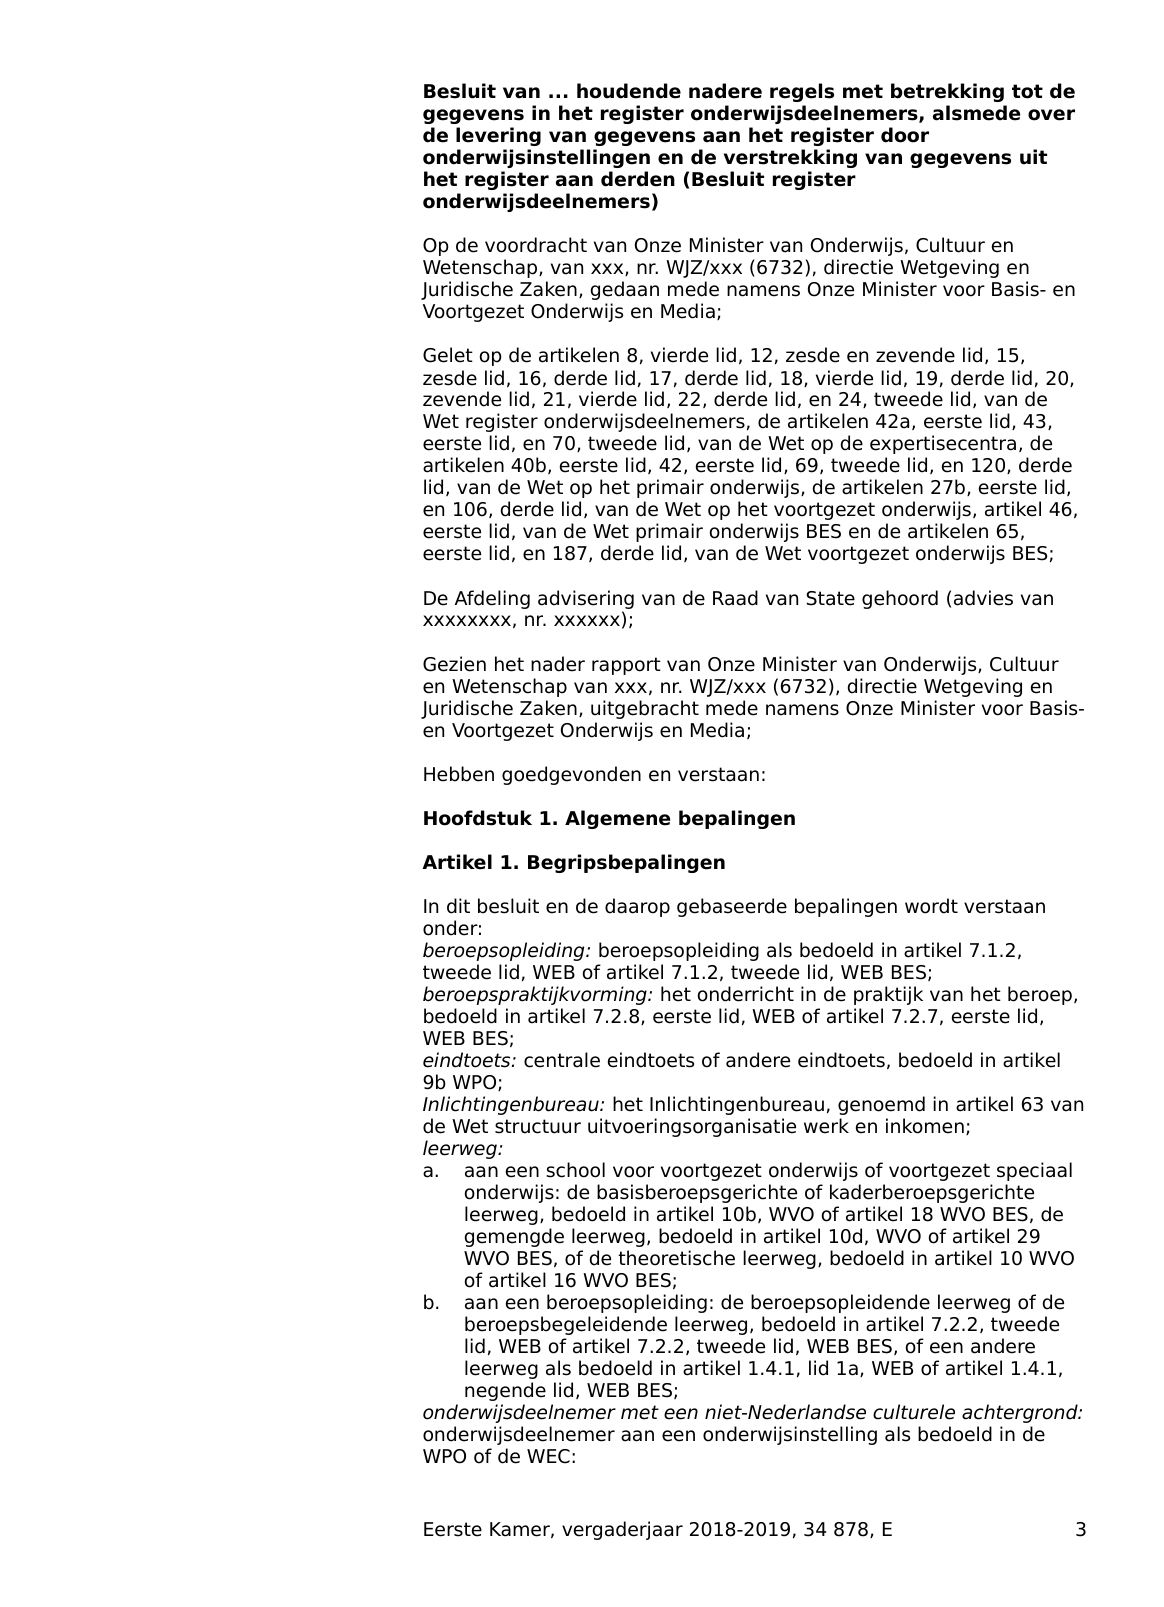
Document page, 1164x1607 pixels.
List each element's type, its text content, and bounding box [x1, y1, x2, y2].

text In dit besluit en de daarop gebaseerde bepalingen wordt verstaan onder: [422, 896, 1087, 940]
text eindtoets: centrale eindtoets of andere eindtoets, bedoeld in artikel 9b WPO; [422, 1050, 1087, 1094]
text a. aan een school voor voortgezet onderwijs of voortgezet speciaal onderwijs: de basisberoepsgerichte of kaderberoepsgerichte leerweg, bedoeld in artikel 10b, WVO of artikel 18 WVO BES, de gemengde leerweg, bedoeld in artikel 10d, WVO of artikel 29 WVO BES, of de theoretische leerweg, bedoeld in artikel 10 WVO of artikel 16 WVO BES; [422, 1160, 1087, 1292]
text De Afdeling advisering van de Raad van State gehoord (advies van xxxxxxxx, nr. xxxxxx); [422, 587, 1087, 631]
text onderwijsdeelnemer met een niet-Nederlandse culturele achtergrond: onderwijsdeelnemer aan een onderwijsinstelling als bedoeld in de WPO of de WEC: [422, 1402, 1087, 1468]
subtitle Artikel 1. Begripsbepalingen [422, 852, 1087, 874]
text Gelet op de artikelen 8, vierde lid, 12, zesde en zevende lid, 15, zesde lid, 16, derde lid, 17, derde lid, 18, vierde lid, 19, derde lid, 20, zevende lid, 21, vierde lid, 22, derde lid, en 24, tweede lid, van de Wet register onderwijsdeelnemers, de artikelen 42a, eerste lid, 43, eerste lid, en 70, tweede lid, van de Wet op de expertisecentra, de artikelen 40b, eerste lid, 42, eerste lid, 69, tweede lid, en 120, derde lid, van de Wet op het primair onderwijs, de artikelen 27b, eerste lid, en 106, derde lid, van de Wet op het voortgezet onderwijs, artikel 46, eerste lid, van de Wet primair onderwijs BES en de artikelen 65, eerste lid, en 187, derde lid, van de Wet voortgezet onderwijs BES; [422, 345, 1087, 565]
text Op de voordracht van Onze Minister van Onderwijs, Cultuur en Wetenschap, van xxx, nr. WJZ/xxx (6732), directie Wetgeving en Juridische Zaken, gedaan mede namens Onze Minister voor Basis- en Voortgezet Onderwijs en Media; [422, 235, 1087, 323]
text leerweg: [422, 1138, 1087, 1160]
text beroepsopleiding: beroepsopleiding als bedoeld in artikel 7.1.2, tweede lid, WEB of artikel 7.1.2, tweede lid, WEB BES; [422, 940, 1087, 984]
text Gezien het nader rapport van Onze Minister van Onderwijs, Cultuur en Wetenschap van xxx, nr. WJZ/xxx (6732), directie Wetgeving en Juridische Zaken, uitgebracht mede namens Onze Minister voor Basis- en Voortgezet Onderwijs en Media; [422, 653, 1087, 741]
text b. aan een beroepsopleiding: de beroepsopleidende leerweg of de beroepsbegeleidende leerweg, bedoeld in artikel 7.2.2, tweede lid, WEB of artikel 7.2.2, tweede lid, WEB BES, of een andere leerweg als bedoeld in artikel 1.4.1, lid 1a, WEB of artikel 1.4.1, negende lid, WEB BES; [422, 1292, 1087, 1402]
text Hebben goedgevonden en verstaan: [422, 764, 1087, 786]
text Inlichtingenbureau: het Inlichtingenbureau, genoemd in artikel 63 van de Wet structuur uitvoeringsorganisatie werk en inkomen; [422, 1094, 1087, 1138]
text beroepspraktijkvorming: het onderricht in de praktijk van het beroep, bedoeld in artikel 7.2.8, eerste lid, WEB of artikel 7.2.7, eerste lid, WEB BES; [422, 984, 1087, 1050]
subtitle Besluit van ... houdende nadere regels met betrekking tot de gegevens in het register onderwijsdeelnemers, alsmede over de levering van gegevens aan het register door onderwijsinstellingen en de verstrekking van gegevens uit het register aan derden (Besluit register onderwijsdeelnemers) [422, 81, 1087, 213]
subtitle Hoofdstuk 1. Algemene bepalingen [422, 808, 1087, 830]
